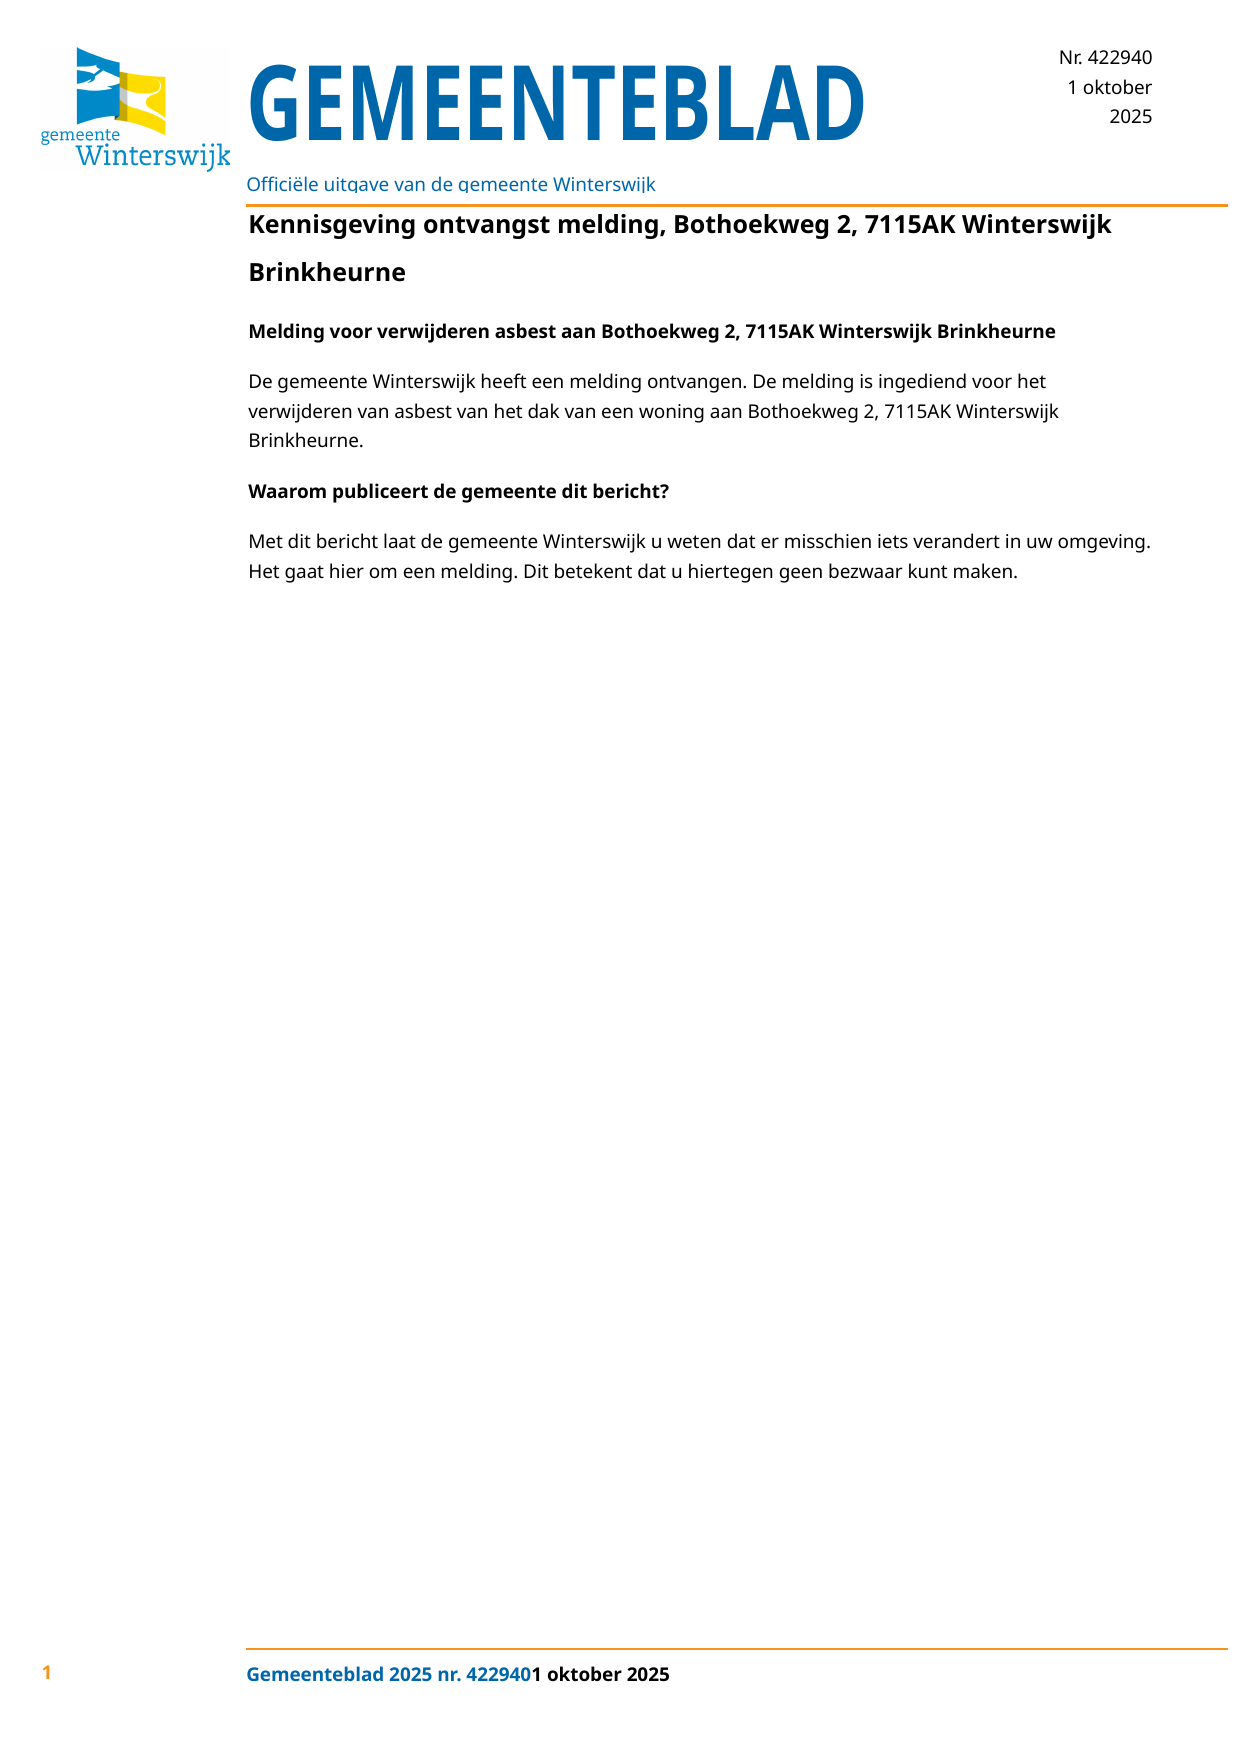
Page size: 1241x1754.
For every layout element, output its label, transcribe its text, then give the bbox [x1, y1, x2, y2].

text Kennisgeving ontvangst melding, Bothoekweg 2, 7115AK Winterswijk Brinkheurne [248, 207, 1152, 288]
text Met dit bericht laat de gemeente Winterswijk u weten dat er misschien iets verandert in uw omgeving. Het gaat hier om een melding. Dit betekent dat u hiertegen geen bezwaar kunt maken. [248, 528, 1152, 584]
text Waarom publiceert de gemeente dit bericht? [248, 478, 1152, 504]
text Melding voor verwijderen asbest aan Bothoekweg 2, 7115AK Winterswijk Brinkheurne [248, 318, 1152, 344]
picture [41, 47, 231, 172]
picture [225, 153, 231, 162]
text De gemeente Winterswijk heeft een melding ontvangen. De melding is ingediend voor het verwijderen van asbest van het dak van een woning aan Bothoekweg 2, 7115AK Winterswijk Brinkheurne. [248, 368, 1152, 453]
